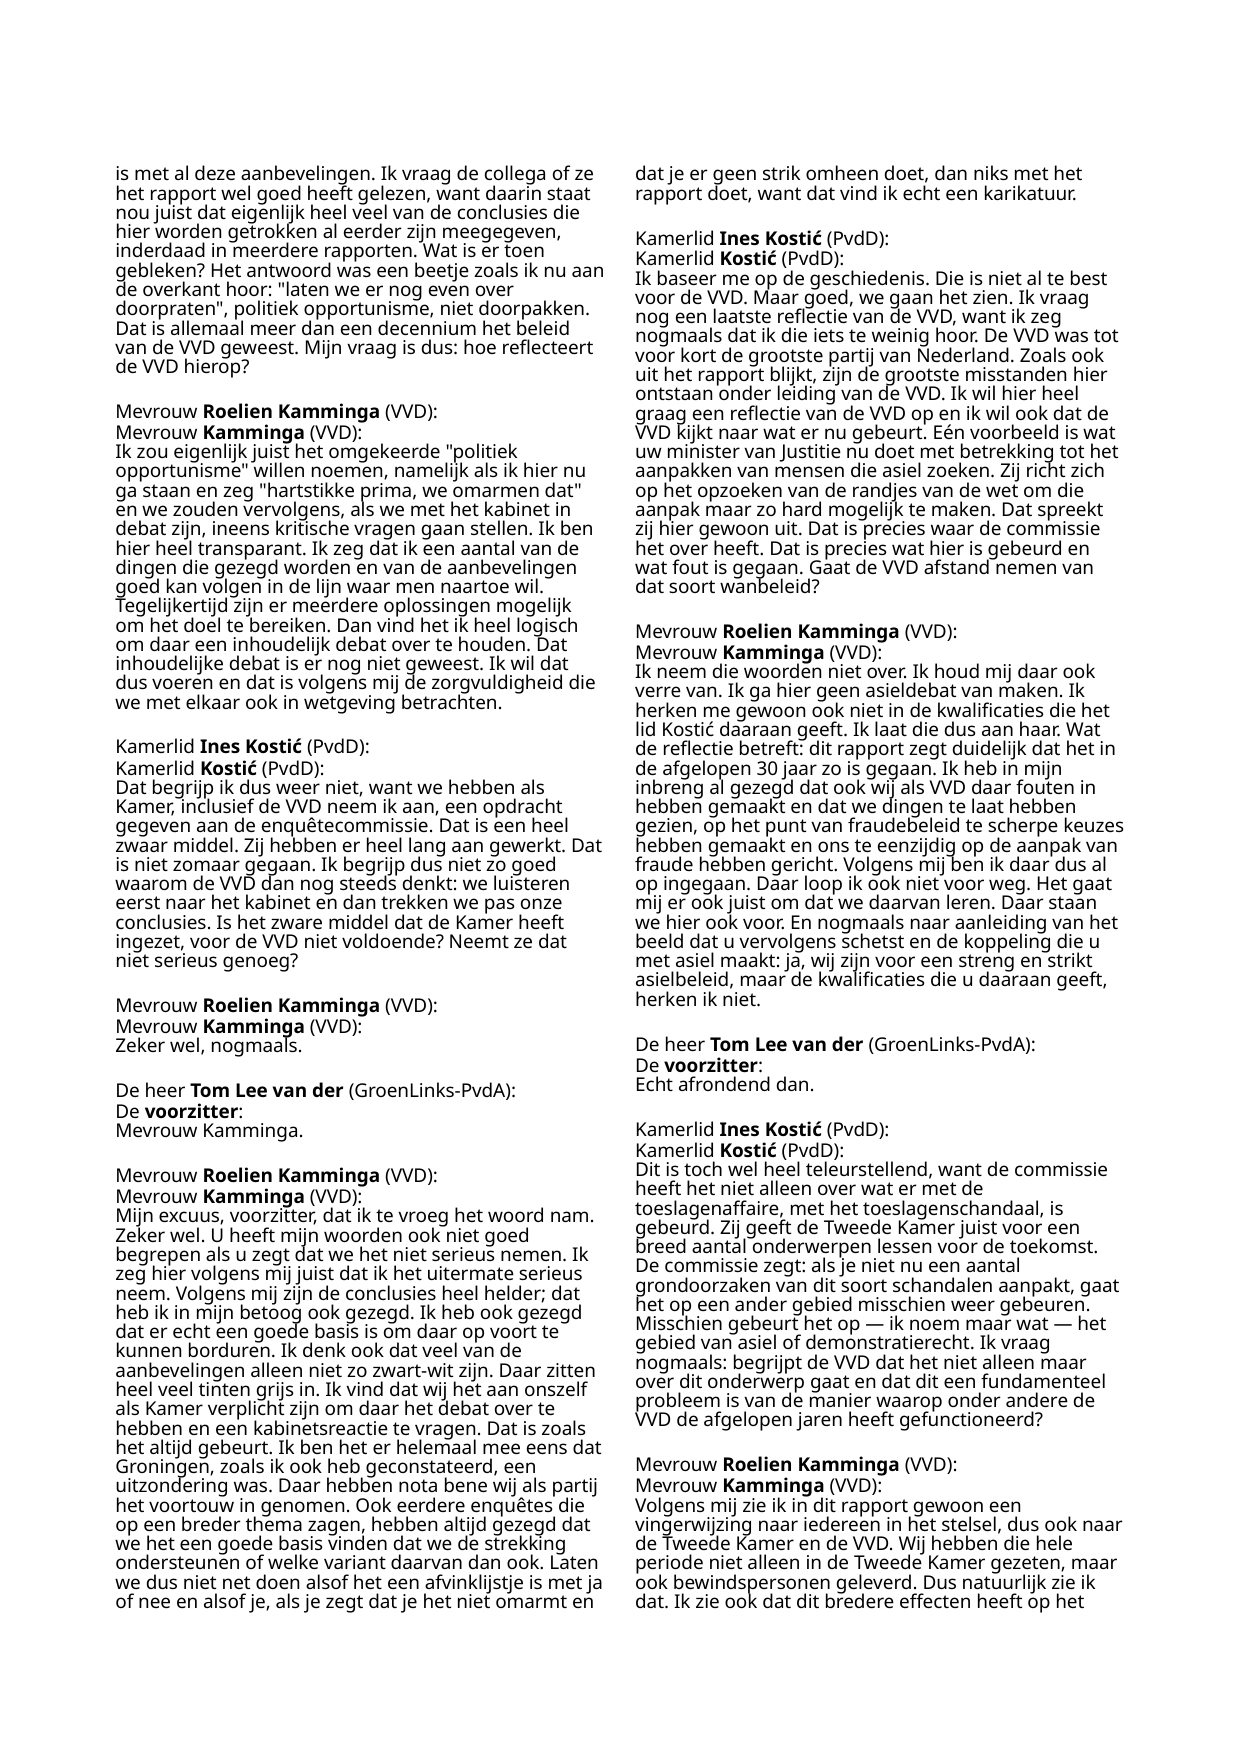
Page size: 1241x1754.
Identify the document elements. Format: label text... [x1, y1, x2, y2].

text Kamerlid Kostić (PvdD): [115, 759, 605, 779]
text Kamerlid Ines Kostić (PvdD): [635, 1116, 1125, 1142]
text Dat begrijp ik dus weer niet, want we hebben als Kamer, inclusief de VVD neem ik aan, een opdracht gegeven aan de enquêtecommissie. Dat is een heel zwaar middel. Zij hebben er heel lang aan gewerkt. Dat is niet zomaar gegaan. Ik begrijp dus niet zo goed waarom de VVD dan nog steeds denkt: we luisteren eerst naar het kabinet en dan trekken we pas onze conclusies. Is het zware middel dat de Kamer heeft ingezet, voor de VVD niet voldoende? Neemt ze dat niet serieus genoeg? [115, 779, 605, 971]
text Kamerlid Kostić (PvdD): [635, 250, 1125, 270]
text Zeker wel, nogmaals. [115, 1037, 605, 1057]
text Mevrouw Roelien Kamminga (VVD): [115, 992, 605, 1018]
text De heer Tom Lee van der (GroenLinks-PvdA): [115, 1077, 605, 1103]
text Kamerlid Ines Kostić (PvdD): [635, 225, 1125, 250]
text Mevrouw Roelien Kamminga (VVD): [635, 618, 1125, 644]
text Mevrouw Roelien Kamminga (VVD): [635, 1452, 1125, 1477]
text Dit is toch wel heel teleurstellend, want de commissie heeft het niet alleen over wat er met de toeslagenaffaire, met het toeslagenschandaal, is gebeurd. Zij geeft de Tweede Kamer juist voor een breed aantal onderwerpen lessen voor de toekomst. De commissie zegt: als je niet nu een aantal grondoorzaken van dit soort schandalen aanpakt, gaat het op een ander gebied misschien weer gebeuren. Misschien gebeurt het op — ik noem maar wat — het gebied van asiel of demonstratierecht. Ik vraag nogmaals: begrijpt de VVD dat het niet alleen maar over dit onderwerp gaat en dat dit een fundamenteel probleem is van de manier waarop onder andere de VVD de afgelopen jaren heeft gefunctioneerd? [635, 1161, 1125, 1431]
text Ik neem die woorden niet over. Ik houd mij daar ook verre van. Ik ga hier geen asieldebat van maken. Ik herken me gewoon ook niet in de kwalificaties die het lid Kostić daaraan geeft. Ik laat die dus aan haar. Wat de reflectie betreft: dit rapport zegt duidelijk dat het in de afgelopen 30 jaar zo is gegaan. Ik heb in mijn inbreng al gezegd dat ook wij als VVD daar fouten in hebben gemaakt en dat we dingen te laat hebben gezien, op het punt van fraudebeleid te scherpe keuzes hebben gemaakt en ons te eenzijdig op de aanpak van fraude hebben gericht. Volgens mij ben ik daar dus al op ingegaan. Daar loop ik ook niet voor weg. Het gaat mij er ook juist om dat we daarvan leren. Daar staan we hier ook voor. En nogmaals naar aanleiding van het beeld dat u vervolgens schetst en de koppeling die u met asiel maakt: ja, wij zijn voor een streng en strikt asielbeleid, maar de kwalificaties die u daaraan geeft, herken ik niet. [635, 663, 1125, 1010]
text Mevrouw Kamminga (VVD): [115, 1188, 605, 1207]
text De heer Tom Lee van der (GroenLinks-PvdA): [635, 1031, 1125, 1057]
text De voorzitter: [635, 1057, 1125, 1076]
text Mevrouw Kamminga (VVD): [635, 644, 1125, 663]
text Kamerlid Kostić (PvdD): [635, 1142, 1125, 1161]
text Mevrouw Roelien Kamminga (VVD): [115, 1162, 605, 1188]
text Volgens mij zie ik in dit rapport gewoon een vingerwijzing naar iedereen in het stelsel, dus ook naar de Tweede Kamer en de VVD. Wij hebben die hele periode niet alleen in de Tweede Kamer gezeten, maar ook bewindspersonen geleverd. Dus natuurlijk zie ik dat. Ik zie ook dat dit bredere effecten heeft op het [635, 1497, 1125, 1612]
text De voorzitter: [115, 1103, 605, 1122]
text Mevrouw Roelien Kamminga (VVD): [115, 398, 605, 424]
text Mevrouw Kamminga (VVD): [115, 1018, 605, 1037]
text Ik zou eigenlijk juist het omgekeerde "politiek opportunisme" willen noemen, namelijk als ik hier nu ga staan en zeg "hartstikke prima, we omarmen dat" en we zouden vervolgens, als we met het kabinet in debat zijn, ineens kritische vragen gaan stellen. Ik ben hier heel transparant. Ik zeg dat ik een aantal van de dingen die gezegd worden en van de aanbevelingen goed kan volgen in de lijn waar men naartoe wil. Tegelijkertijd zijn er meerdere oplossingen mogelijk om het doel te bereiken. Dan vind het ik heel logisch om daar een inhoudelijk debat over te houden. Dat inhoudelijke debat is er nog niet geweest. Ik wil dat dus voeren en dat is volgens mij de zorgvuldigheid die we met elkaar ook in wetgeving betrachten. [115, 443, 605, 713]
text Echt afrondend dan. [635, 1076, 1125, 1095]
text dat je er geen strik omheen doet, dan niks met het rapport doet, want dat vind ik echt een karikatuur. [635, 165, 1125, 204]
text Mevrouw Kamminga (VVD): [115, 424, 605, 443]
text Mevrouw Kamminga (VVD): [635, 1477, 1125, 1497]
text Mijn excuus, voorzitter, dat ik te vroeg het woord nam. Zeker wel. U heeft mijn woorden ook niet goed begrepen als u zegt dat we het niet serieus nemen. Ik zeg hier volgens mij juist dat ik het uitermate serieus neem. Volgens mij zijn de conclusies heel helder; dat heb ik in mijn betoog ook gezegd. Ik heb ook gezegd dat er echt een goede basis is om daar op voort te kunnen borduren. Ik denk ook dat veel van de aanbevelingen alleen niet zo zwart-wit zijn. Daar zitten heel veel tinten grijs in. Ik vind dat wij het aan onszelf als Kamer verplicht zijn om daar het debat over te hebben en een kabinetsreactie te vragen. Dat is zoals het altijd gebeurt. Ik ben het er helemaal mee eens dat Groningen, zoals ik ook heb geconstateerd, een uitzondering was. Daar hebben nota bene wij als partij het voortouw in genomen. Ook eerdere enquêtes die op een breder thema zagen, hebben altijd gezegd dat we het een goede basis vinden dat we de strekking ondersteunen of welke variant daarvan dan ook. Laten we dus niet net doen alsof het een afvinklijstje is met ja of nee en alsof je, als je zegt dat je het niet omarmt en [115, 1207, 605, 1612]
text Mevrouw Kamminga. [115, 1122, 605, 1142]
text is met al deze aanbevelingen. Ik vraag de collega of ze het rapport wel goed heeft gelezen, want daarin staat nou juist dat eigenlijk heel veel van de conclusies die hier worden getrokken al eerder zijn meegegeven, inderdaad in meerdere rapporten. Wat is er toen gebleken? Het antwoord was een beetje zoals ik nu aan de overkant hoor: "laten we er nog even over doorpraten", politiek opportunisme, niet doorpakken. Dat is allemaal meer dan een decennium het beleid van de VVD geweest. Mijn vraag is dus: hoe reflecteert de VVD hierop? [115, 165, 605, 377]
text Kamerlid Ines Kostić (PvdD): [115, 734, 605, 759]
text Ik baseer me op de geschiedenis. Die is niet al te best voor de VVD. Maar goed, we gaan het zien. Ik vraag nog een laatste reflectie van de VVD, want ik zeg nogmaals dat ik die iets te weinig hoor. De VVD was tot voor kort de grootste partij van Nederland. Zoals ook uit het rapport blijkt, zijn de grootste misstanden hier ontstaan onder leiding van de VVD. Ik wil hier heel graag een reflectie van de VVD op en ik wil ook dat de VVD kijkt naar wat er nu gebeurt. Eén voorbeeld is wat uw minister van Justitie nu doet met betrekking tot het aanpakken van mensen die asiel zoeken. Zij richt zich op het opzoeken van de randjes van de wet om die aanpak maar zo hard mogelijk te maken. Dat spreekt zij hier gewoon uit. Dat is precies waar de commissie het over heeft. Dat is precies wat hier is gebeurd en wat fout is gegaan. Gaat de VVD afstand nemen van dat soort wanbeleid? [635, 270, 1125, 597]
